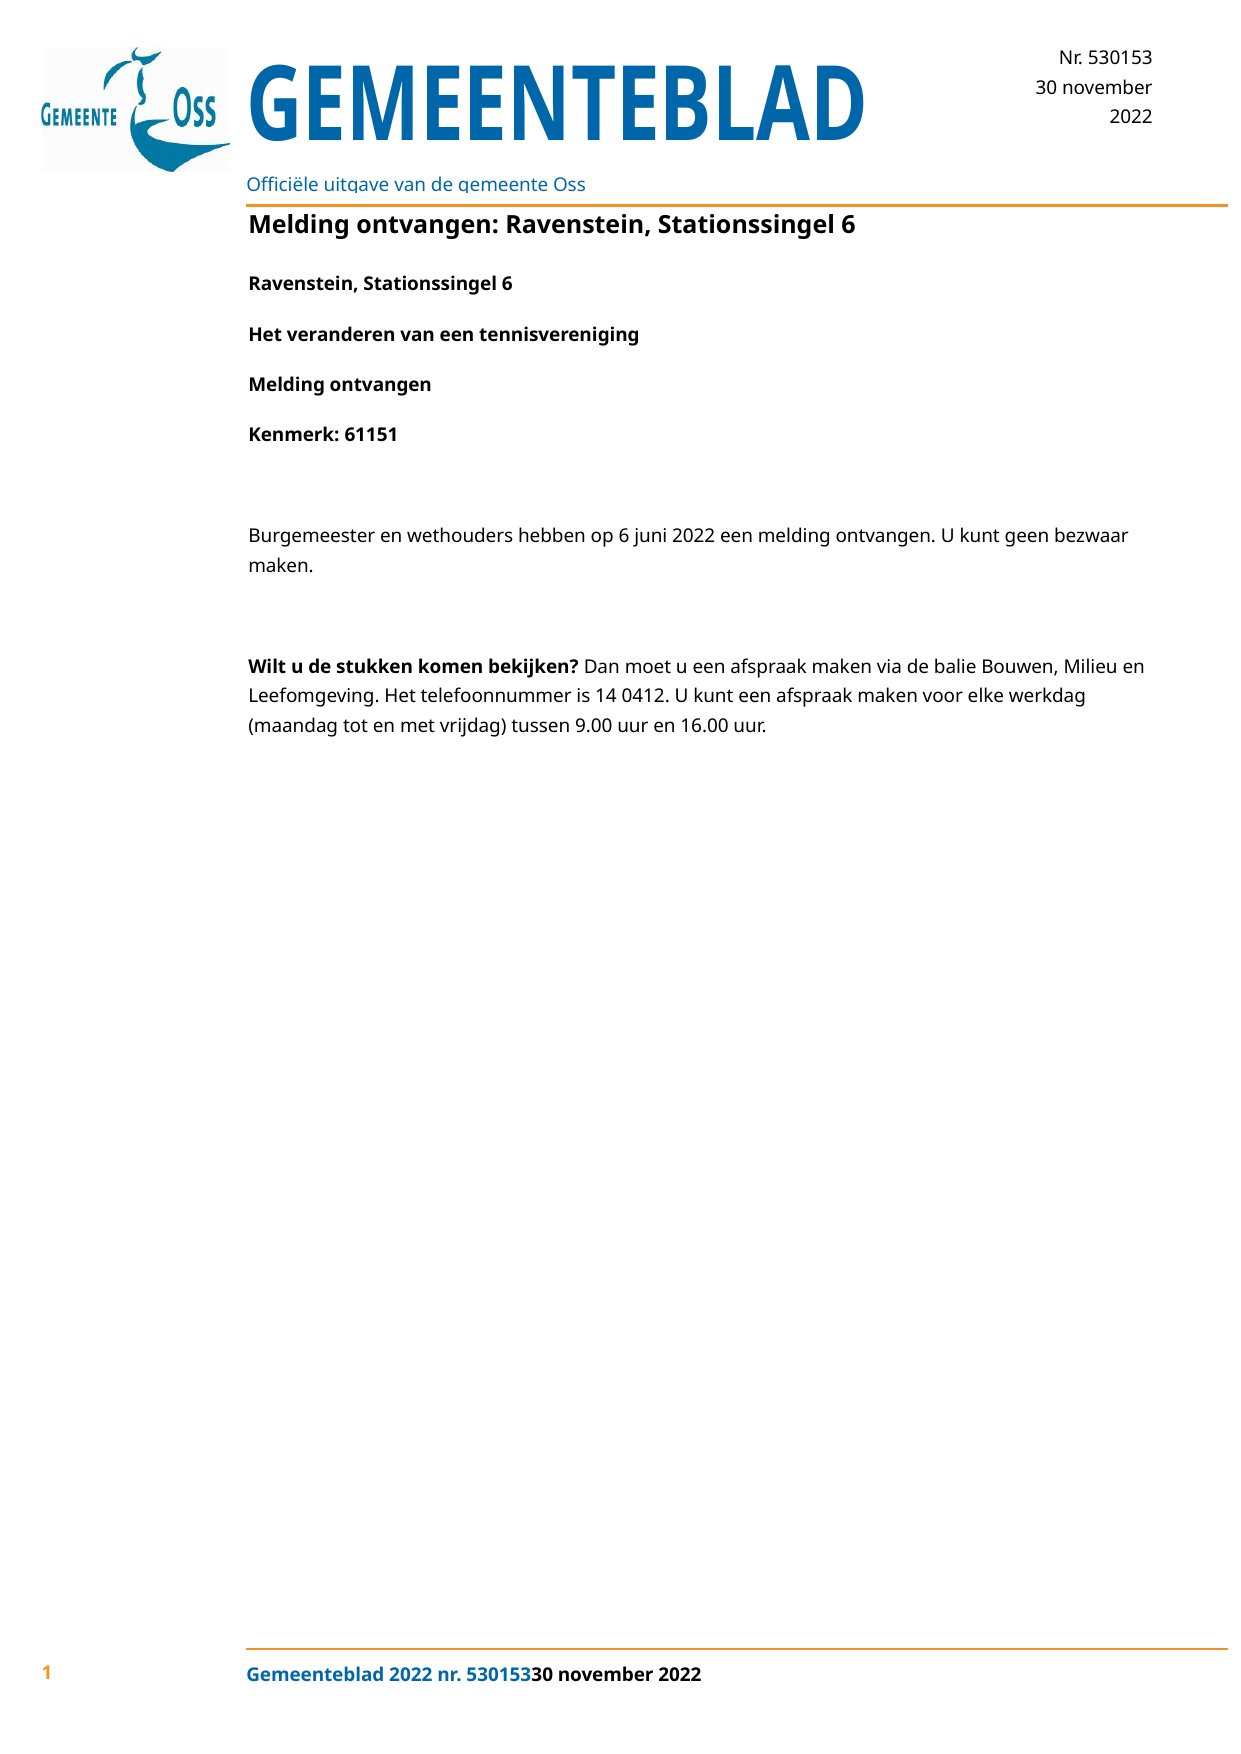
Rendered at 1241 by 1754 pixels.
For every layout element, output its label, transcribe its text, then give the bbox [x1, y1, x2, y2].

text Het veranderen van een tennisvereniging [248, 321, 1152, 346]
text Ravenstein, Stationssingel 6 [248, 270, 1152, 296]
text Wilt u de stukken komen bekijken? Dan moet u een afspraak maken via de balie Bouwen, Milieu en Leefomgeving. Het telefoonnummer is 14 0412. U kunt een afspraak maken voor elke werkdag (maandag tot en met vrijdag) tussen 9.00 uur en 16.00 uur. [248, 653, 1152, 738]
text Kenmerk: 61151 [248, 422, 1152, 447]
text Melding ontvangen [248, 371, 1152, 397]
text Melding ontvangen: Ravenstein, Stationssingel 6 [248, 207, 1152, 241]
text Burgemeester en wethouders hebben op 6 juni 2022 een melding ontvangen. U kunt geen bezwaar maken. [248, 522, 1152, 578]
picture [41, 47, 231, 172]
